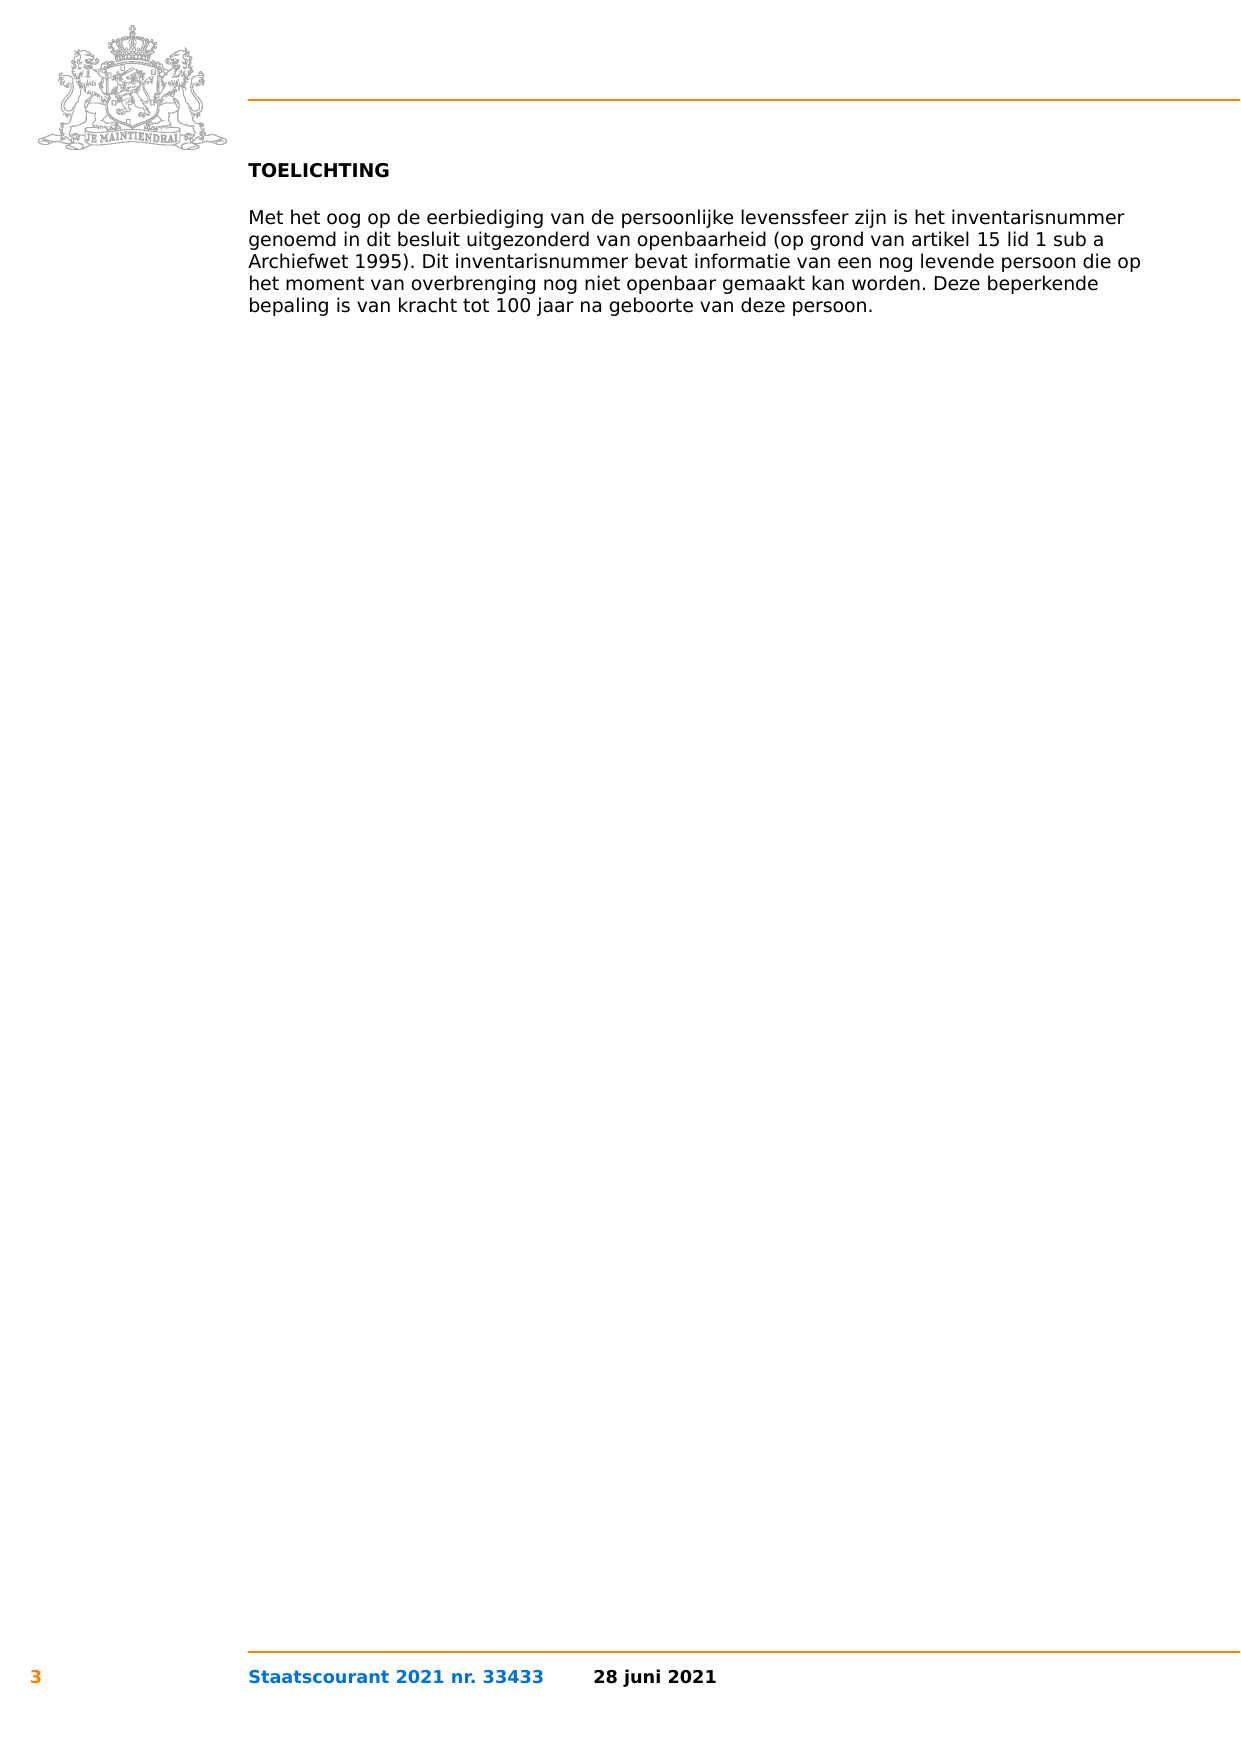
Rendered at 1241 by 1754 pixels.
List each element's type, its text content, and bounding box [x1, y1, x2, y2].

text Met het oog op de eerbiediging van de persoonlijke levenssfeer zijn is het inventarisnummer genoemd in dit besluit uitgezonderd van openbaarheid (op grond van artikel 15 lid 1 sub a Archiefwet 1995). Dit inventarisnummer bevat informatie van een nog levende persoon die op het moment van overbrenging nog niet openbaar gemaakt kan worden. Deze beperkende bepaling is van kracht tot 100 jaar na geboorte van deze persoon. [248, 207, 1163, 317]
subtitle TOELICHTING [248, 160, 1163, 182]
picture [38, 25, 227, 150]
